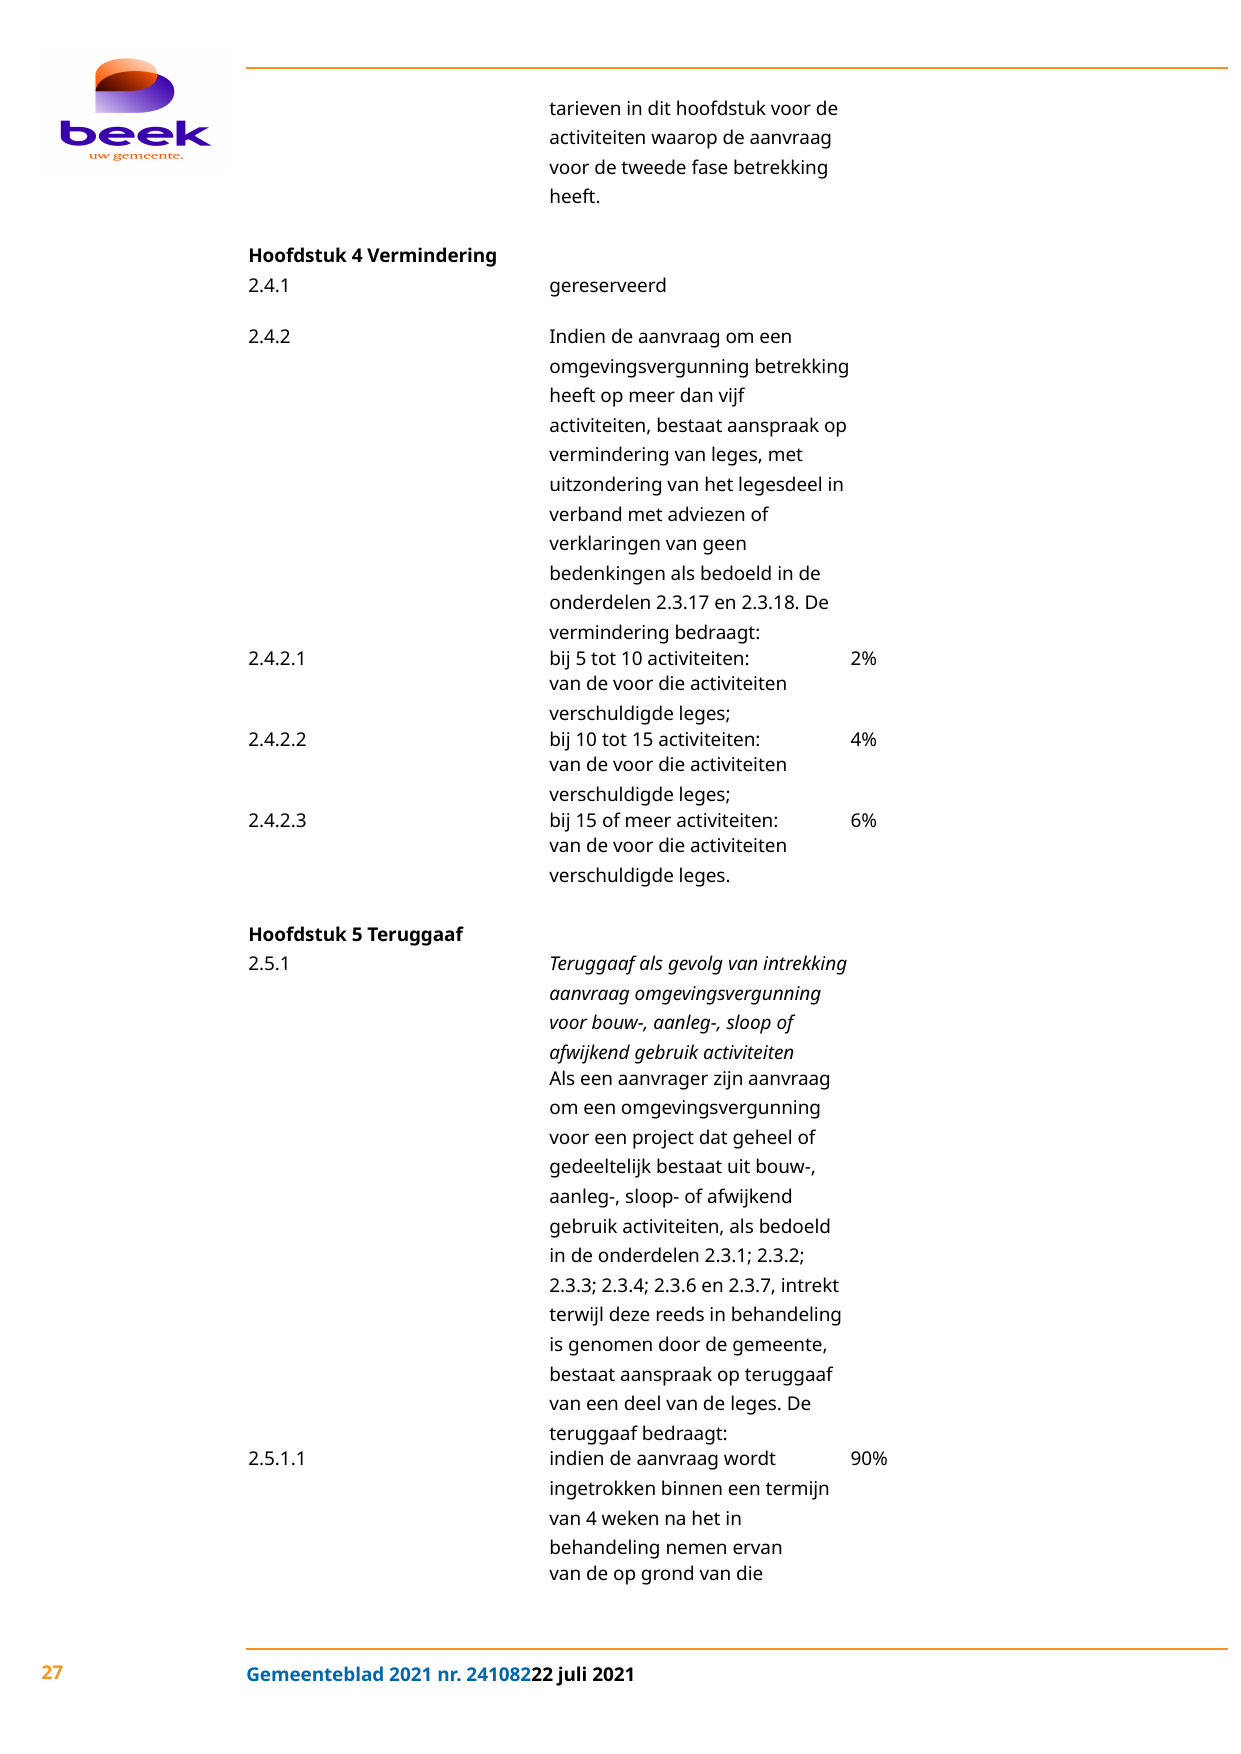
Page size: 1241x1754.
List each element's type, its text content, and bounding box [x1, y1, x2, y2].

text Hoofdstuk 5 Teruggaaf [248, 921, 1152, 946]
table_header [850, 950, 1152, 1065]
table_header 2.5.1 [248, 950, 549, 1065]
table_header [850, 272, 1152, 297]
table_cell 2.4.2.3 [248, 807, 549, 833]
table_cell [248, 1560, 549, 1586]
text Hoofdstuk 4 Vermindering [248, 242, 1152, 268]
table_cell [850, 1560, 1152, 1586]
table_cell tarieven in dit hoofdstuk voor de activiteiten waarop de aanvraag voor de tweede fase betrekking heeft. [549, 95, 850, 209]
table_cell van de voor die activiteiten verschuldigde leges. [549, 833, 850, 888]
table_cell [850, 95, 1152, 209]
table_cell 2.4.2.1 [248, 645, 549, 671]
table_cell bij 15 of meer activiteiten: [549, 807, 850, 833]
table_cell [850, 671, 1152, 726]
table_cell [850, 323, 1152, 645]
table_cell [248, 1065, 549, 1446]
table_cell [248, 671, 549, 726]
table_cell bij 5 tot 10 activiteiten: [549, 645, 850, 671]
table_cell 90% [850, 1446, 1152, 1560]
table_cell Indien de aanvraag om een omgevingsvergunning betrekking heeft op meer dan vijf activiteiten, bestaat aanspraak op vermindering van leges, met uitzondering van het legesdeel in verband met adviezen of verklaringen van geen bedenkingen als bedoeld in de onderdelen 2.3.17 en 2.3.18. De vermindering bedraagt: [549, 323, 850, 645]
table_cell 6% [850, 807, 1152, 833]
table_cell [248, 298, 549, 323]
table_cell 4% [850, 726, 1152, 752]
table_cell 2.4.2.2 [248, 726, 549, 752]
table_cell bij 10 tot 15 activiteiten: [549, 726, 850, 752]
table_cell van de voor die activiteiten verschuldigde leges; [549, 671, 850, 726]
table_cell [850, 298, 1152, 323]
table_header gereserveerd [549, 272, 850, 297]
table_cell 2.4.2 [248, 323, 549, 645]
table_cell [850, 752, 1152, 807]
table_cell 2.5.1.1 [248, 1446, 549, 1560]
table_cell [850, 1065, 1152, 1446]
table_cell [248, 833, 549, 888]
table_cell Als een aanvrager zijn aanvraag om een omgevingsvergunning voor een project dat geheel of gedeeltelijk bestaat uit bouw-, aanleg-, sloop- of afwijkend gebruik activiteiten, als bedoeld in de onderdelen 2.3.1; 2.3.2; 2.3.3; 2.3.4; 2.3.6 en 2.3.7, intrekt terwijl deze reeds in behandeling is genomen door de gemeente, bestaat aanspraak op teruggaaf van een deel van de leges. De teruggaaf bedraagt: [549, 1065, 850, 1446]
table_cell [248, 95, 549, 209]
table_header Teruggaaf als gevolg van intrekking aanvraag omgevingsvergunning voor bouw-, aanleg-, sloop of afwijkend gebruik activiteiten [549, 950, 850, 1065]
table_header 2.4.1 [248, 272, 549, 297]
table_cell [248, 752, 549, 807]
table_cell indien de aanvraag wordt ingetrokken binnen een termijn van 4 weken na het in behandeling nemen ervan [549, 1446, 850, 1560]
table_cell [850, 833, 1152, 888]
table_cell 2% [850, 645, 1152, 671]
picture [41, 47, 231, 172]
table_cell van de op grond van die [549, 1560, 850, 1586]
table_cell van de voor die activiteiten verschuldigde leges; [549, 752, 850, 807]
table_cell [549, 298, 850, 323]
